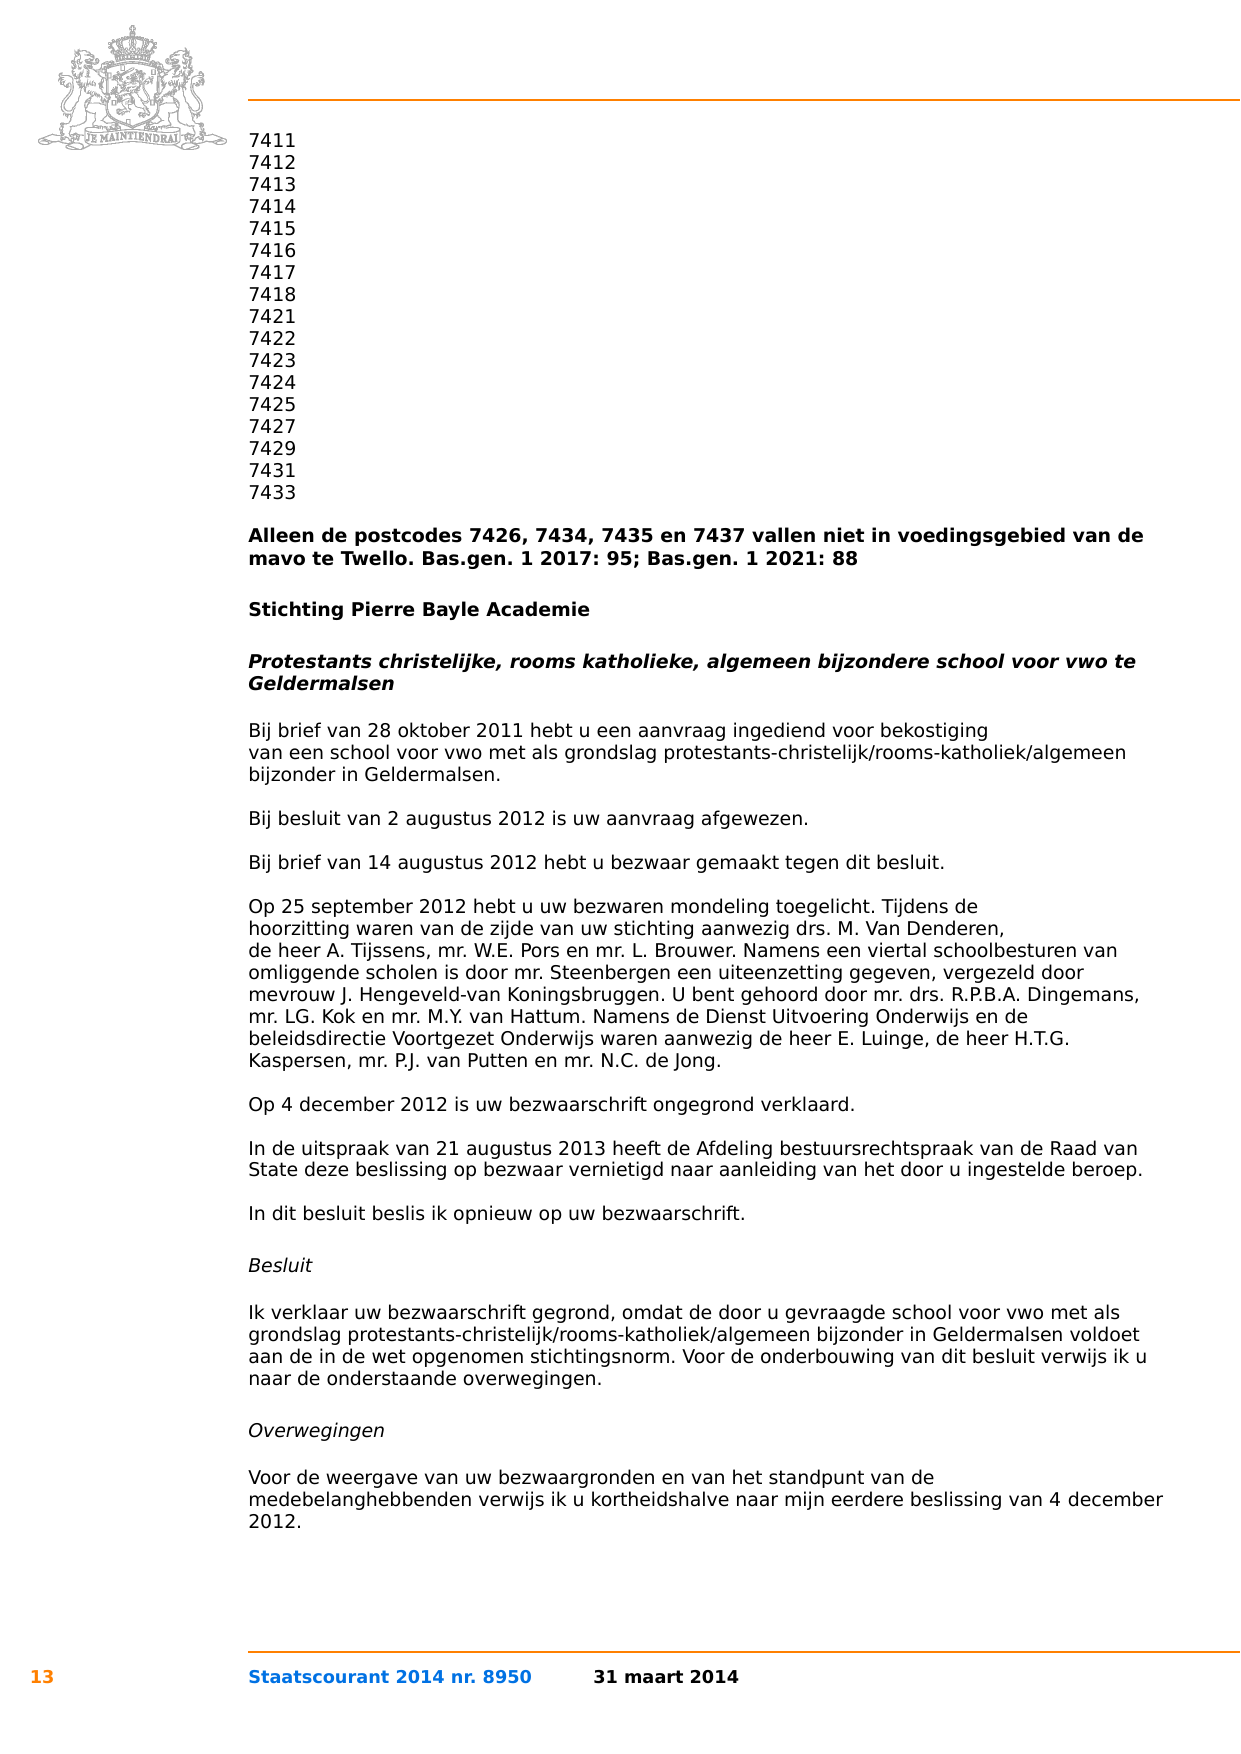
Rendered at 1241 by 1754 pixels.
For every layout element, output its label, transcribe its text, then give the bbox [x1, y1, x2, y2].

text 7425 [248, 394, 1163, 416]
text Bij brief van 28 oktober 2011 hebt u een aanvraag ingediend voor bekostiging [248, 720, 1163, 742]
text 7427 [248, 416, 1163, 438]
text 7417 [248, 262, 1163, 284]
text 7433 [248, 482, 1163, 503]
text 7416 [248, 240, 1163, 262]
subtitle Stichting Pierre Bayle Academie [248, 599, 1163, 621]
text 7412 [248, 152, 1163, 174]
text Alleen de postcodes 7426, 7434, 7435 en 7437 vallen niet in voedingsgebied van de mavo te Twello. Bas.gen. 1 2017: 95; Bas.gen. 1 2021: 88 [248, 525, 1163, 569]
text van een school voor vwo met als grondslag protestants-christelijk/rooms-katholiek/algemeen bijzonder in Geldermalsen. [248, 742, 1163, 786]
subtitle Overwegingen [248, 1420, 1163, 1442]
text Op 25 september 2012 hebt u uw bezwaren mondeling toegelicht. Tijdens de [248, 896, 1163, 918]
text Ik verklaar uw bezwaarschrift gegrond, omdat de door u gevraagde school voor vwo met als grondslag protestants-christelijk/rooms-katholiek/algemeen bijzonder in Geldermalsen voldoet aan de in de wet opgenomen stichtingsnorm. Voor de onderbouwing van dit besluit verwijs ik u naar de onderstaande overwegingen. [248, 1302, 1163, 1390]
text Voor de weergave van uw bezwaargronden en van het standpunt van de medebelanghebbenden verwijs ik u kortheidshalve naar mijn eerdere beslissing van 4 december 2012. [248, 1467, 1163, 1533]
text In de uitspraak van 21 augustus 2013 heeft de Afdeling bestuursrechtspraak van de Raad van State deze beslissing op bezwaar vernietigd naar aanleiding van het door u ingestelde beroep. [248, 1137, 1163, 1181]
text Bij besluit van 2 augustus 2012 is uw aanvraag afgewezen. [248, 808, 1163, 830]
text 7421 [248, 306, 1163, 328]
subtitle Protestants christelijke, rooms katholieke, algemeen bijzondere school voor vwo te Geldermalsen [248, 651, 1163, 695]
text 7411 [248, 130, 1163, 152]
text 7423 [248, 350, 1163, 372]
text 7424 [248, 372, 1163, 394]
text 7422 [248, 328, 1163, 350]
text 7415 [248, 218, 1163, 240]
subtitle Besluit [248, 1255, 1163, 1277]
picture [38, 25, 227, 150]
text In dit besluit beslis ik opnieuw op uw bezwaarschrift. [248, 1203, 1163, 1225]
text 7429 [248, 438, 1163, 459]
text 7418 [248, 284, 1163, 306]
text Op 4 december 2012 is uw bezwaarschrift ongegrond verklaard. [248, 1093, 1163, 1116]
text 7413 [248, 174, 1163, 196]
text 7431 [248, 459, 1163, 482]
text 7414 [248, 196, 1163, 218]
text hoorzitting waren van de zijde van uw stichting aanwezig drs. M. Van Denderen, [248, 918, 1163, 940]
text Bij brief van 14 augustus 2012 hebt u bezwaar gemaakt tegen dit besluit. [248, 852, 1163, 874]
text de heer A. Tijssens, mr. W.E. Pors en mr. L. Brouwer. Namens een viertal schoolbesturen van omliggende scholen is door mr. Steenbergen een uiteenzetting gegeven, vergezeld door mevrouw J. Hengeveld-van Koningsbruggen. U bent gehoord door mr. drs. R.P.B.A. Dingemans, mr. LG. Kok en mr. M.Y. van Hattum. Namens de Dienst Uitvoering Onderwijs en de beleidsdirectie Voortgezet Onderwijs waren aanwezig de heer E. Luinge, de heer H.T.G. Kaspersen, mr. P.J. van Putten en mr. N.C. de Jong. [248, 940, 1163, 1072]
